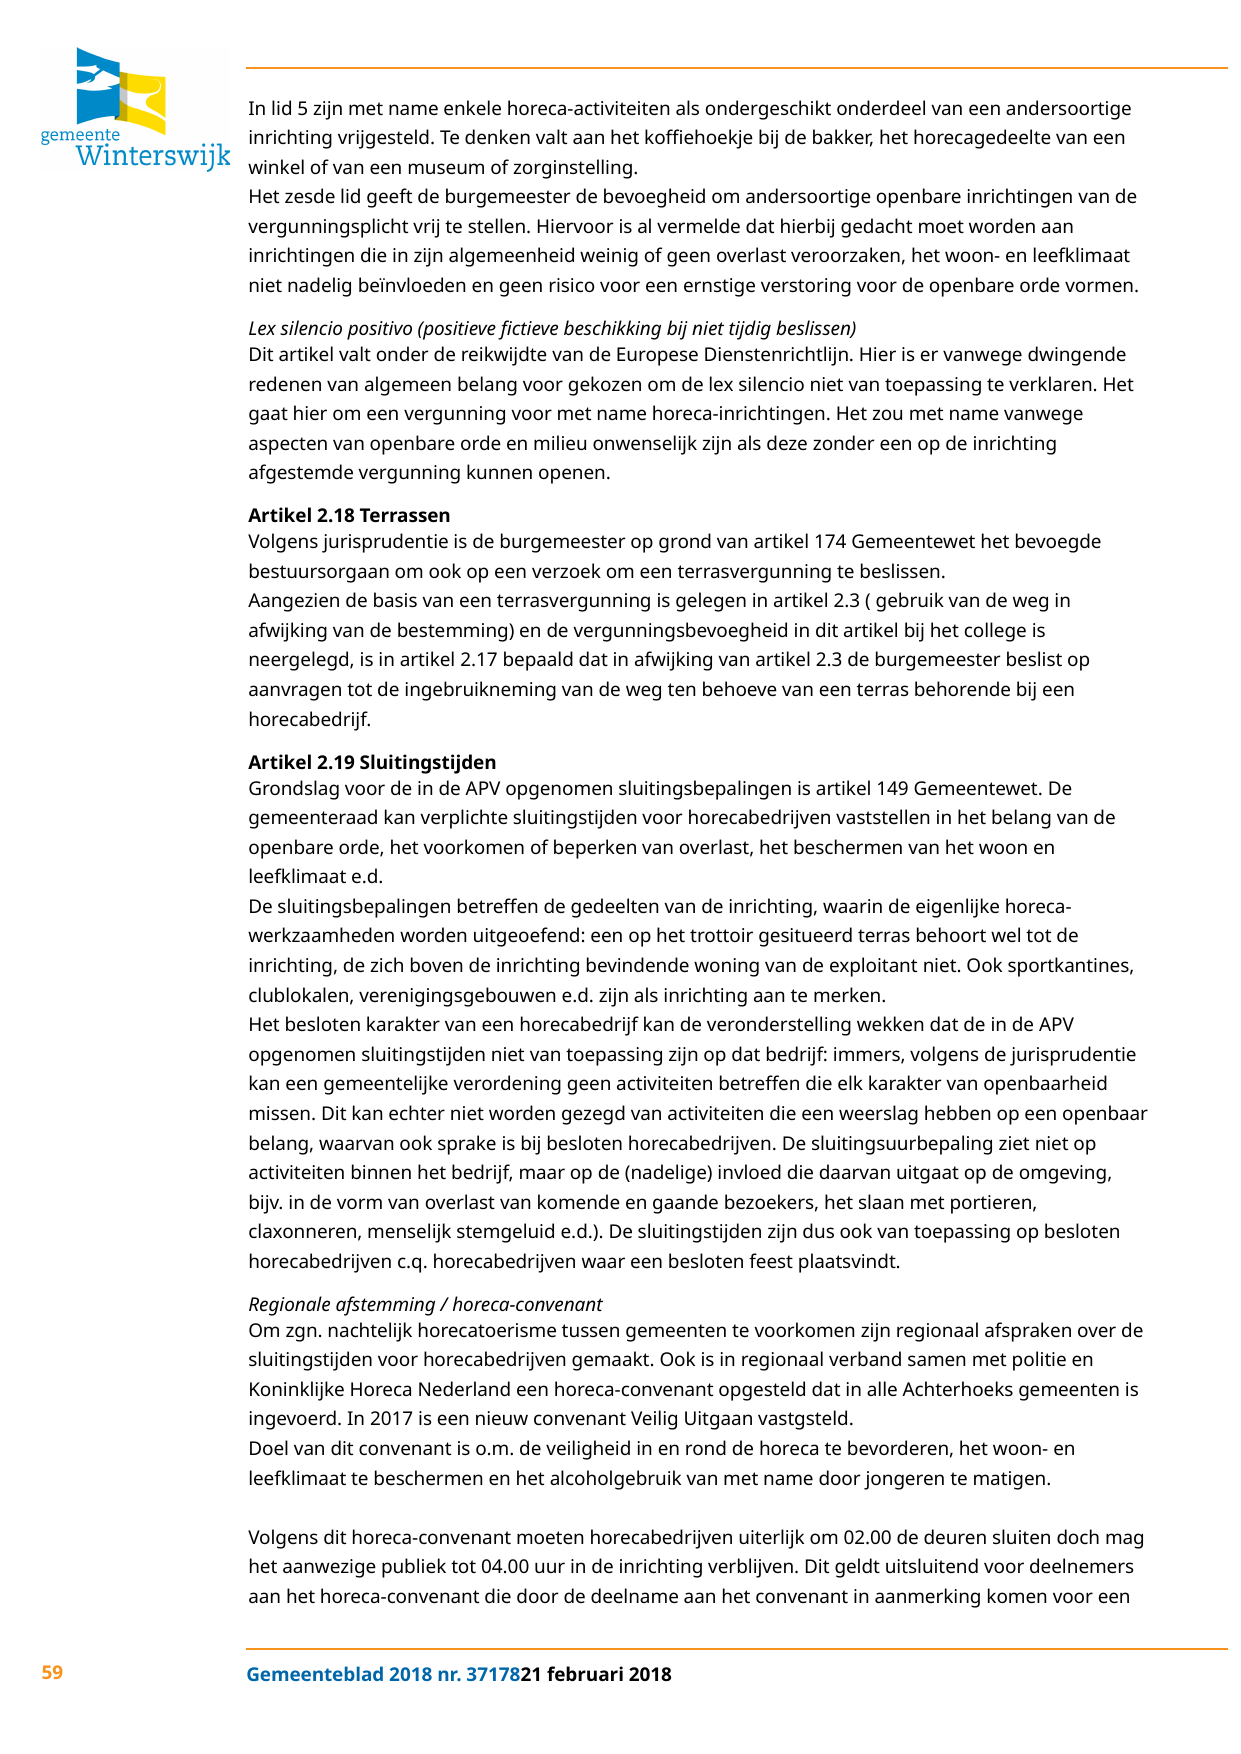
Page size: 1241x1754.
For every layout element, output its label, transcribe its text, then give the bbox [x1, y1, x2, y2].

text Artikel 2.18 Terrassen [248, 503, 1152, 528]
text Aangezien de basis van een terrasvergunning is gelegen in artikel 2.3 ( gebruik van de weg in afwijking van de bestemming) en de vergunningsbevoegheid in dit artikel bij het college is neergelegd, is in artikel 2.17 bepaald dat in afwijking van artikel 2.3 de burgemeester beslist op aanvragen tot de ingebruikneming van de weg ten behoeve van een terras behorende bij een horecabedrijf. [248, 587, 1152, 732]
text Dit artikel valt onder de reikwijdte van de Europese Dienstenrichtlijn. Hier is er vanwege dwingende redenen van algemeen belang voor gekozen om de lex silencio niet van toepassing te verklaren. Het gaat hier om een vergunning voor met name horeca-inrichtingen. Het zou met name vanwege aspecten van openbare orde en milieu onwenselijk zijn als deze zonder een op de inrichting afgestemde vergunning kunnen openen. [248, 341, 1152, 485]
text Artikel 2.19 Sluitingstijden [248, 749, 1152, 775]
text De sluitingsbepalingen betreffen de gedeelten van de inrichting, waarin de eigenlijke horeca-werkzaamheden worden uitgeoefend: een op het trottoir gesitueerd terras behoort wel tot de inrichting, de zich boven de inrichting bevindende woning van de exploitant niet. Ook sportkantines, clublokalen, verenigingsgebouwen e.d. zijn als inrichting aan te merken. [248, 893, 1152, 1007]
text Grondslag voor de in de APV opgenomen sluitingsbepalingen is artikel 149 Gemeentewet. De gemeenteraad kan verplichte sluitingstijden voor horecabedrijven vaststellen in het belang van de openbare orde, het voorkomen of beperken van overlast, het beschermen van het woon en leefklimaat e.d. [248, 775, 1152, 889]
text Volgens dit horeca-convenant moeten horecabedrijven uiterlijk om 02.00 de deuren sluiten doch mag het aanwezige publiek tot 04.00 uur in de inrichting verblijven. Dit geldt uitsluitend voor deelnemers aan het horeca-convenant die door de deelname aan het convenant in aanmerking komen voor een [248, 1524, 1152, 1609]
text Het zesde lid geeft de burgemeester de bevoegheid om andersoortige openbare inrichtingen van de vergunningsplicht vrij te stellen. Hiervoor is al vermelde dat hierbij gedacht moet worden aan inrichtingen die in zijn algemeenheid weinig of geen overlast veroorzaken, het woon- en leefklimaat niet nadelig beïnvloeden en geen risico voor een ernstige verstoring voor de openbare orde vormen. [248, 183, 1152, 298]
text Regionale afstemming / horeca-convenant [248, 1291, 1152, 1317]
text Om zgn. nachtelijk horecatoerisme tussen gemeenten te voorkomen zijn regionaal afspraken over de sluitingstijden voor horecabedrijven gemaakt. Ook is in regionaal verband samen met politie en Koninklijke Horeca Nederland een horeca-convenant opgesteld dat in alle Achterhoeks gemeenten is ingevoerd. In 2017 is een nieuw convenant Veilig Uitgaan vastgsteld. [248, 1317, 1152, 1431]
text Volgens jurisprudentie is de burgemeester op grond van artikel 174 Gemeentewet het bevoegde bestuursorgaan om ook op een verzoek om een terrasvergunning te beslissen. [248, 528, 1152, 584]
picture [41, 47, 231, 172]
text Het besloten karakter van een horecabedrijf kan de veronderstelling wekken dat de in de APV opgenomen sluitingstijden niet van toepassing zijn op dat bedrijf: immers, volgens de jurisprudentie kan een gemeentelijke verordening geen activiteiten betreffen die elk karakter van openbaarheid missen. Dit kan echter niet worden gezegd van activiteiten die een weerslag hebben op een openbaar belang, waarvan ook sprake is bij besloten horecabedrijven. De sluitingsuurbepaling ziet niet op activiteiten binnen het bedrijf, maar op de (nadelige) invloed die daarvan uitgaat op de omgeving, bijv. in de vorm van overlast van komende en gaande bezoekers, het slaan met portieren, claxonneren, menselijk stemgeluid e.d.). De sluitingstijden zijn dus ook van toepassing op besloten horecabedrijven c.q. horecabedrijven waar een besloten feest plaatsvindt. [248, 1011, 1152, 1274]
text In lid 5 zijn met name enkele horeca-activiteiten als ondergeschikt onderdeel van een andersoortige inrichting vrijgesteld. Te denken valt aan het koffiehoekje bij de bakker, het horecagedeelte van een winkel of van een museum of zorginstelling. [248, 95, 1152, 180]
text Lex silencio positivo (positieve fictieve beschikking bij niet tijdig beslissen) [248, 315, 1152, 341]
picture [225, 153, 231, 162]
text Doel van dit convenant is o.m. de veiligheid in en rond de horeca te bevorderen, het woon- en leefklimaat te beschermen en het alcoholgebruik van met name door jongeren te matigen. [248, 1435, 1152, 1491]
